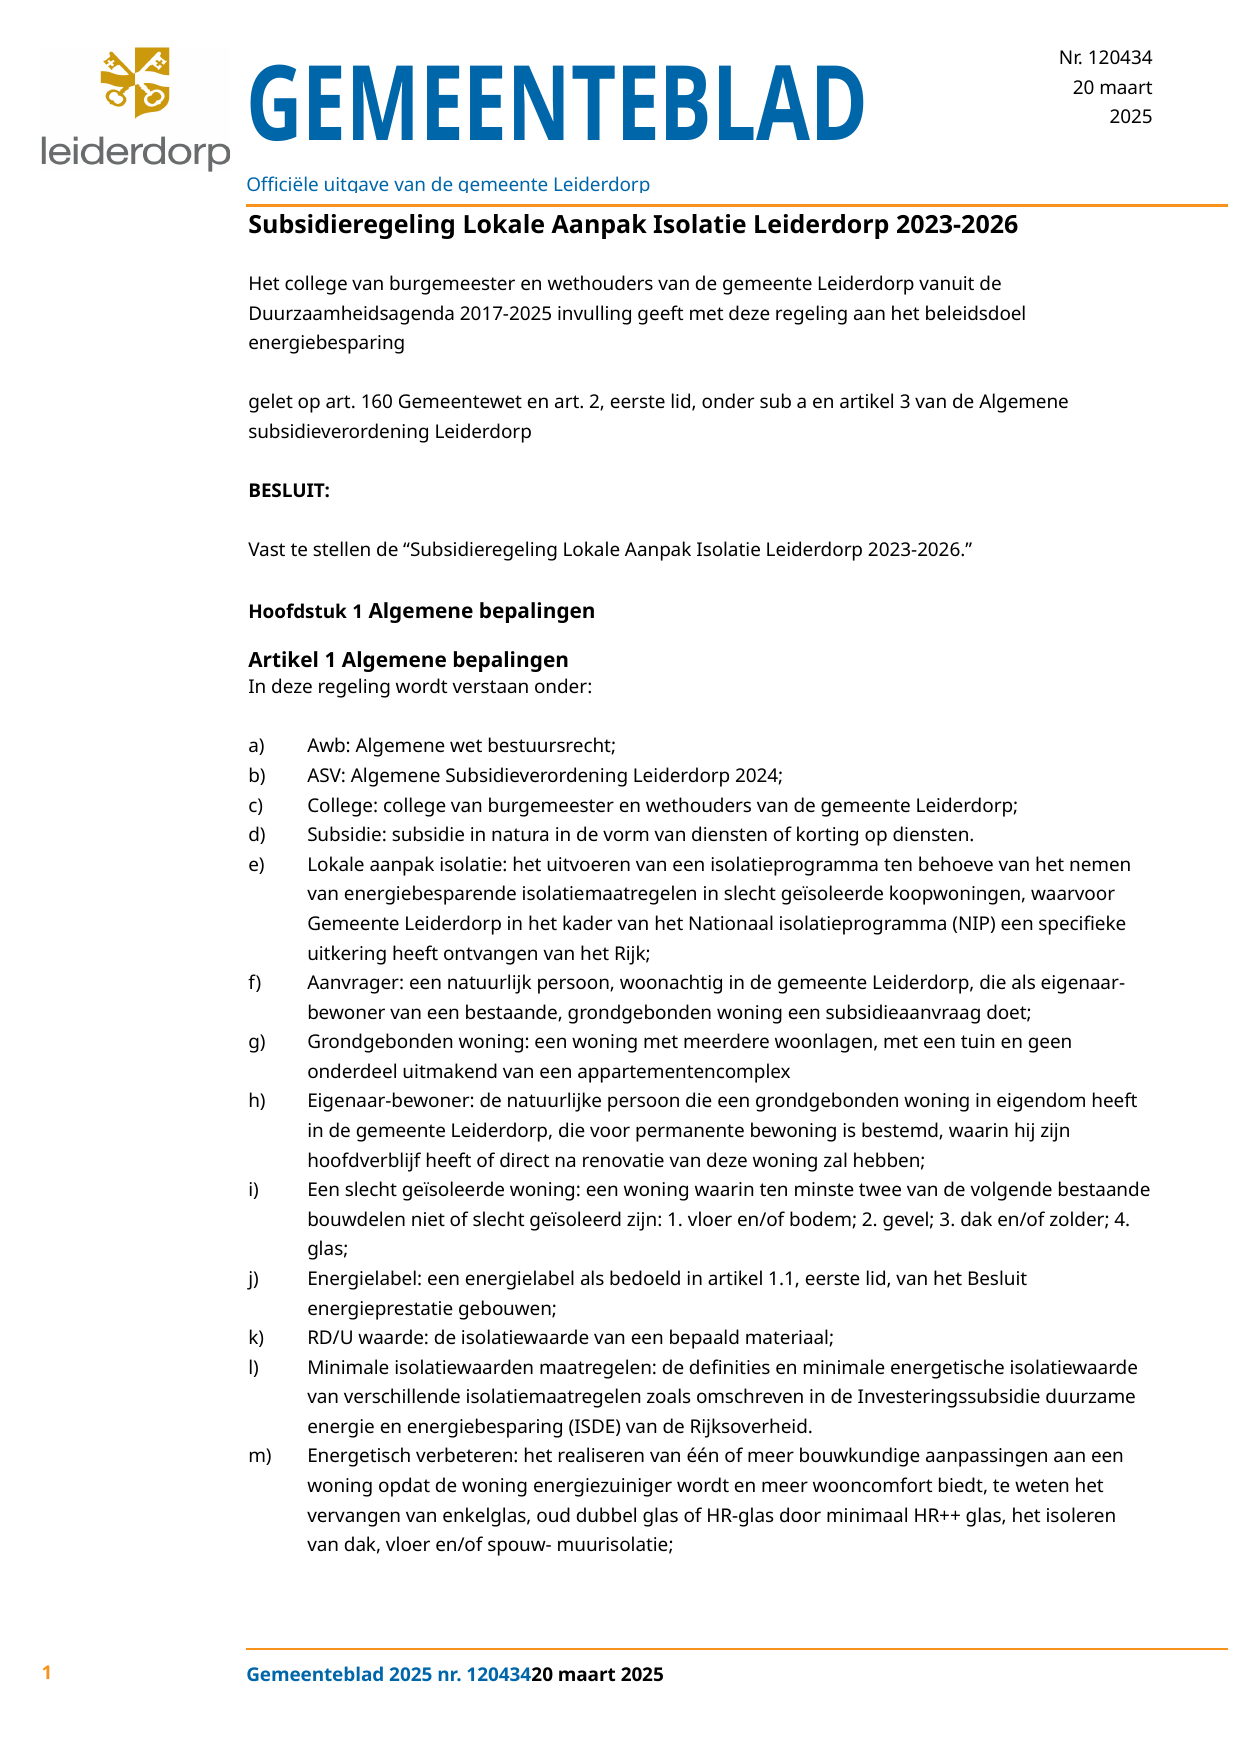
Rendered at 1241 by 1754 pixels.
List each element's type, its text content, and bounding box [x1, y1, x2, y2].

list ASV: Algemene Subsidieverordening Leiderdorp 2024; [248, 762, 1152, 788]
list Energetisch verbeteren: het realiseren van één of meer bouwkundige aanpassingen aan een woning opdat de woning energiezuiniger wordt en meer wooncomfort biedt, te weten het vervangen van enkelglas, oud dubbel glas of HR-glas door minimaal HR++ glas, het isoleren van dak, vloer en/of spouw- muurisolatie; [248, 1443, 1152, 1557]
text Subsidieregeling Lokale Aanpak Isolatie Leiderdorp 2023-2026 [248, 207, 1152, 241]
text Hoofdstuk 1 Algemene bepalingen [248, 596, 1152, 624]
list Subsidie: subsidie in natura in de vorm van diensten of korting op diensten. [248, 821, 1152, 847]
list Een slecht geïsoleerde woning: een woning waarin ten minste twee van de volgende bestaande bouwdelen niet of slecht geïsoleerd zijn: 1. vloer en/of bodem; 2. gevel; 3. dak en/of zolder; 4. glas; [248, 1176, 1152, 1261]
text Het college van burgemeester en wethouders van de gemeente Leiderdorp vanuit de Duurzaamheidsagenda 2017-2025 invulling geeft met deze regeling aan het beleidsdoel energiebesparing [248, 270, 1152, 355]
list RD/U waarde: de isolatiewaarde van een bepaald materiaal; [248, 1324, 1152, 1350]
text In deze regeling wordt verstaan onder: [248, 673, 1152, 699]
list College: college van burgemeester en wethouders van de gemeente Leiderdorp; [248, 792, 1152, 817]
text Artikel 1 Algemene bepalingen [248, 645, 1152, 673]
list Minimale isolatiewaarden maatregelen: de definities en minimale energetische isolatiewaarde van verschillende isolatiemaatregelen zoals omschreven in de Investeringssubsidie duurzame energie en energiebesparing (ISDE) van de Rijksoverheid. [248, 1354, 1152, 1439]
text BESLUIT: [248, 477, 1152, 503]
list Lokale aanpak isolatie: het uitvoeren van een isolatieprogramma ten behoeve van het nemen van energiebesparende isolatiemaatregelen in slecht geïsoleerde koopwoningen, waarvoor Gemeente Leiderdorp in het kader van het Nationaal isolatieprogramma (NIP) een specifieke uitkering heeft ontvangen van het Rijk; [248, 851, 1152, 965]
list Awb: Algemene wet bestuursrecht; [248, 733, 1152, 758]
list Aanvrager: een natuurlijk persoon, woonachtig in de gemeente Leiderdorp, die als eigenaar-bewoner van een bestaande, grondgebonden woning een subsidieaanvraag doet; [248, 969, 1152, 1024]
list Grondgebonden woning: een woning met meerdere woonlagen, met een tuin en geen onderdeel uitmakend van een appartementencomplex [248, 1028, 1152, 1084]
list Energielabel: een energielabel als bedoeld in artikel 1.1, eerste lid, van het Besluit energieprestatie gebouwen; [248, 1265, 1152, 1320]
text Vast te stellen de “Subsidieregeling Lokale Aanpak Isolatie Leiderdorp 2023-2026.” [248, 537, 1152, 562]
list Eigenaar-bewoner: de natuurlijke persoon die een grondgebonden woning in eigendom heeft in de gemeente Leiderdorp, die voor permanente bewoning is bestemd, waarin hij zijn hoofdverblijf heeft of direct na renovatie van deze woning zal hebben; [248, 1088, 1152, 1172]
picture [41, 47, 231, 172]
text gelet op art. 160 Gemeentewet en art. 2, eerste lid, onder sub a en artikel 3 van de Algemene subsidieverordening Leiderdorp [248, 389, 1152, 444]
